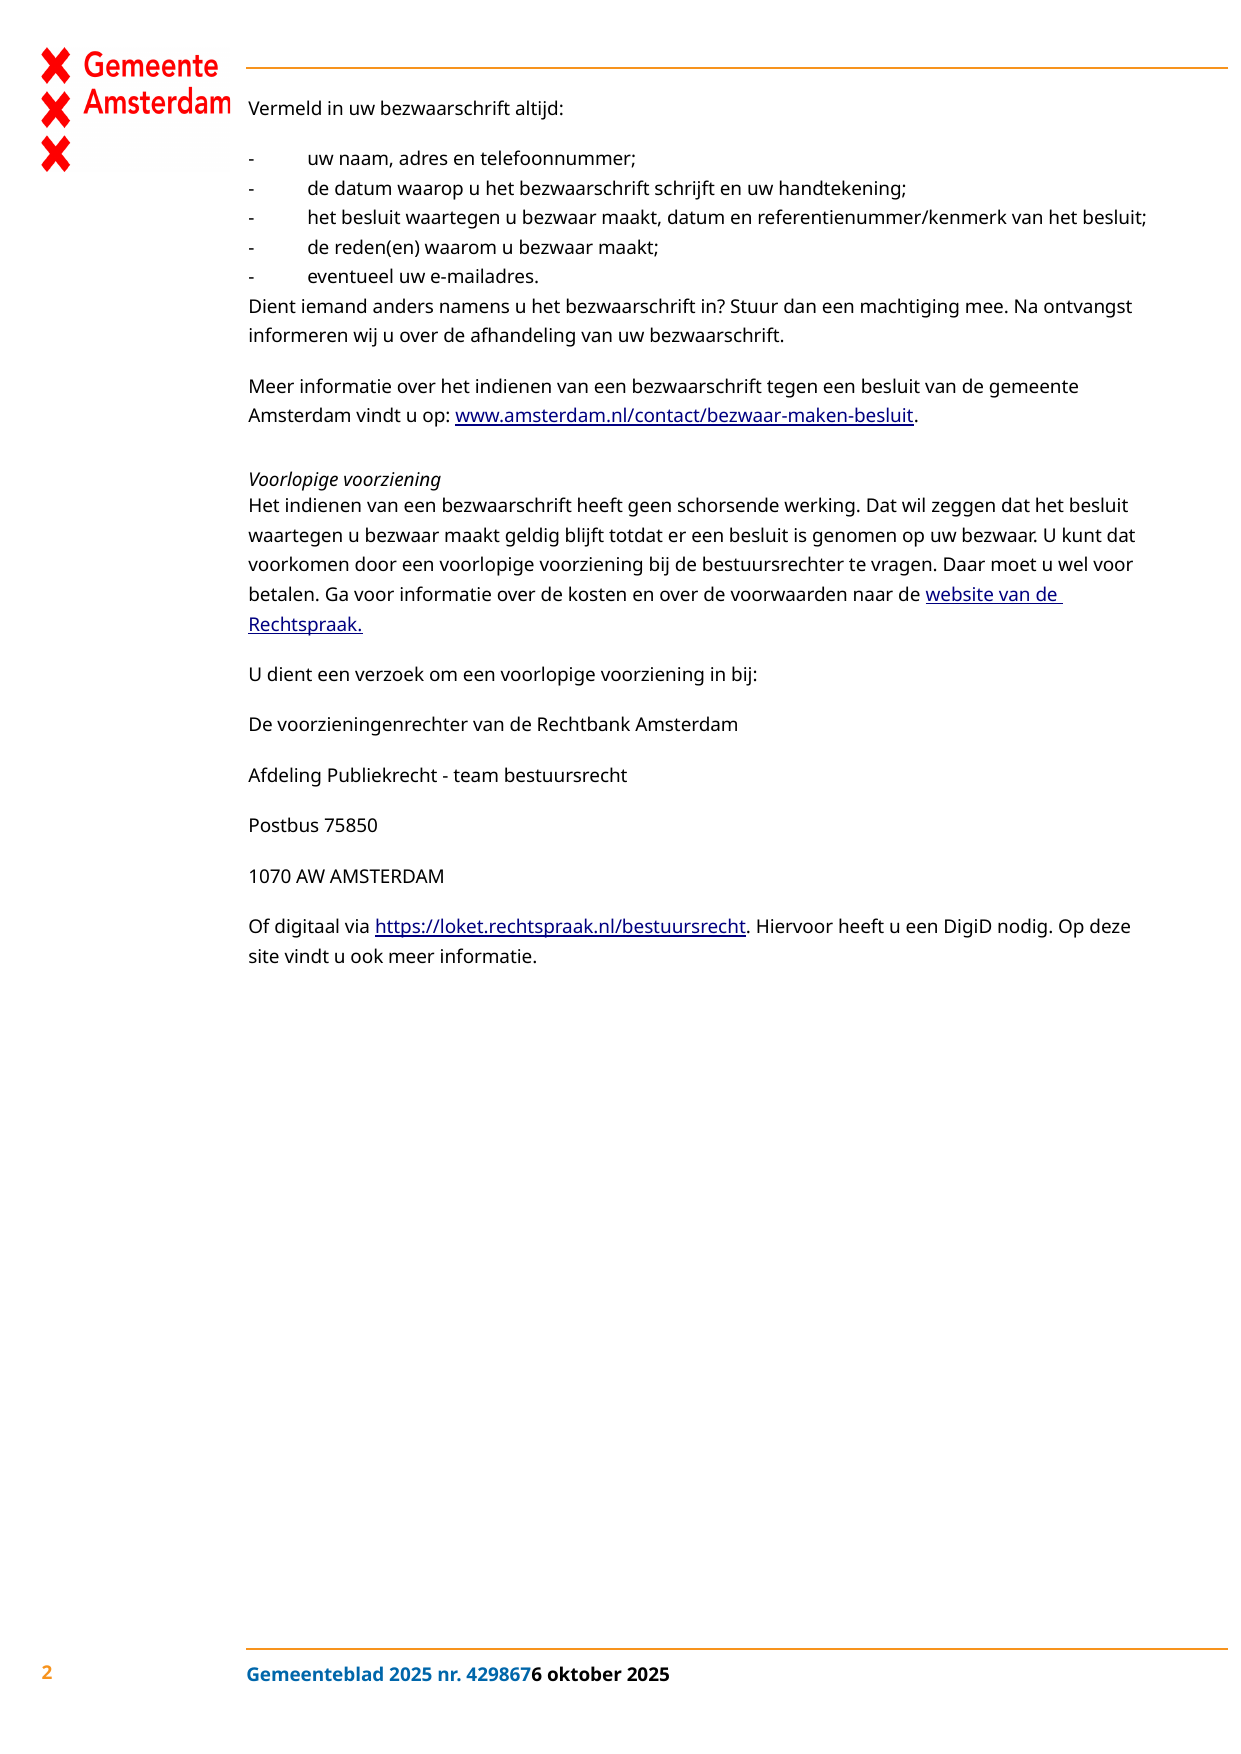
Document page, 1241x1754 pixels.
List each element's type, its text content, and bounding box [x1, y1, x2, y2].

list eventueel uw e-mailadres. [248, 263, 1152, 289]
text De voorzieningenrechter van de Rechtbank Amsterdam [248, 712, 1152, 737]
text U dient een verzoek om een voorlopige voorziening in bij: [248, 661, 1152, 687]
list de datum waarop u het bezwaarschrift schrijft en uw handtekening; [248, 175, 1152, 201]
text Afdeling Publiekrecht - team bestuursrecht [248, 762, 1152, 788]
text Postbus 75850 [248, 812, 1152, 838]
picture [41, 47, 231, 172]
text Of digitaal via https://loket.rechtspraak.nl/bestuursrecht. Hiervoor heeft u een DigiD nodig. Op deze site vindt u ook meer informatie. [248, 913, 1152, 968]
text Meer informatie over het indienen van een bezwaarschrift tegen een besluit van de gemeente Amsterdam vindt u op: www.amsterdam.nl/contact/bezwaar-maken-besluit. [248, 373, 1152, 428]
text Voorlopige voorziening [248, 467, 1152, 492]
text Dient iemand anders namens u het bezwaarschrift in? Stuur dan een machtiging mee. Na ontvangst informeren wij u over de afhandeling van uw bezwaarschrift. [248, 293, 1152, 348]
text Het indienen van een bezwaarschrift heeft geen schorsende werking. Dat wil zeggen dat het besluit waartegen u bezwaar maakt geldig blijft totdat er een besluit is genomen op uw bezwaar. U kunt dat voorkomen door een voorlopige voorziening bij de bestuursrechter te vragen. Daar moet u wel voor betalen. Ga voor informatie over de kosten en over de voorwaarden naar de website van de Rechtspraak. [248, 492, 1152, 636]
text 1070 AW AMSTERDAM [248, 863, 1152, 888]
list de reden(en) waarom u bezwaar maakt; [248, 234, 1152, 260]
text Vermeld in uw bezwaarschrift altijd: [248, 95, 1152, 121]
list het besluit waartegen u bezwaar maakt, datum en referentienummer/kenmerk van het besluit; [248, 204, 1152, 230]
list uw naam, adres en telefoonnummer; [248, 145, 1152, 171]
